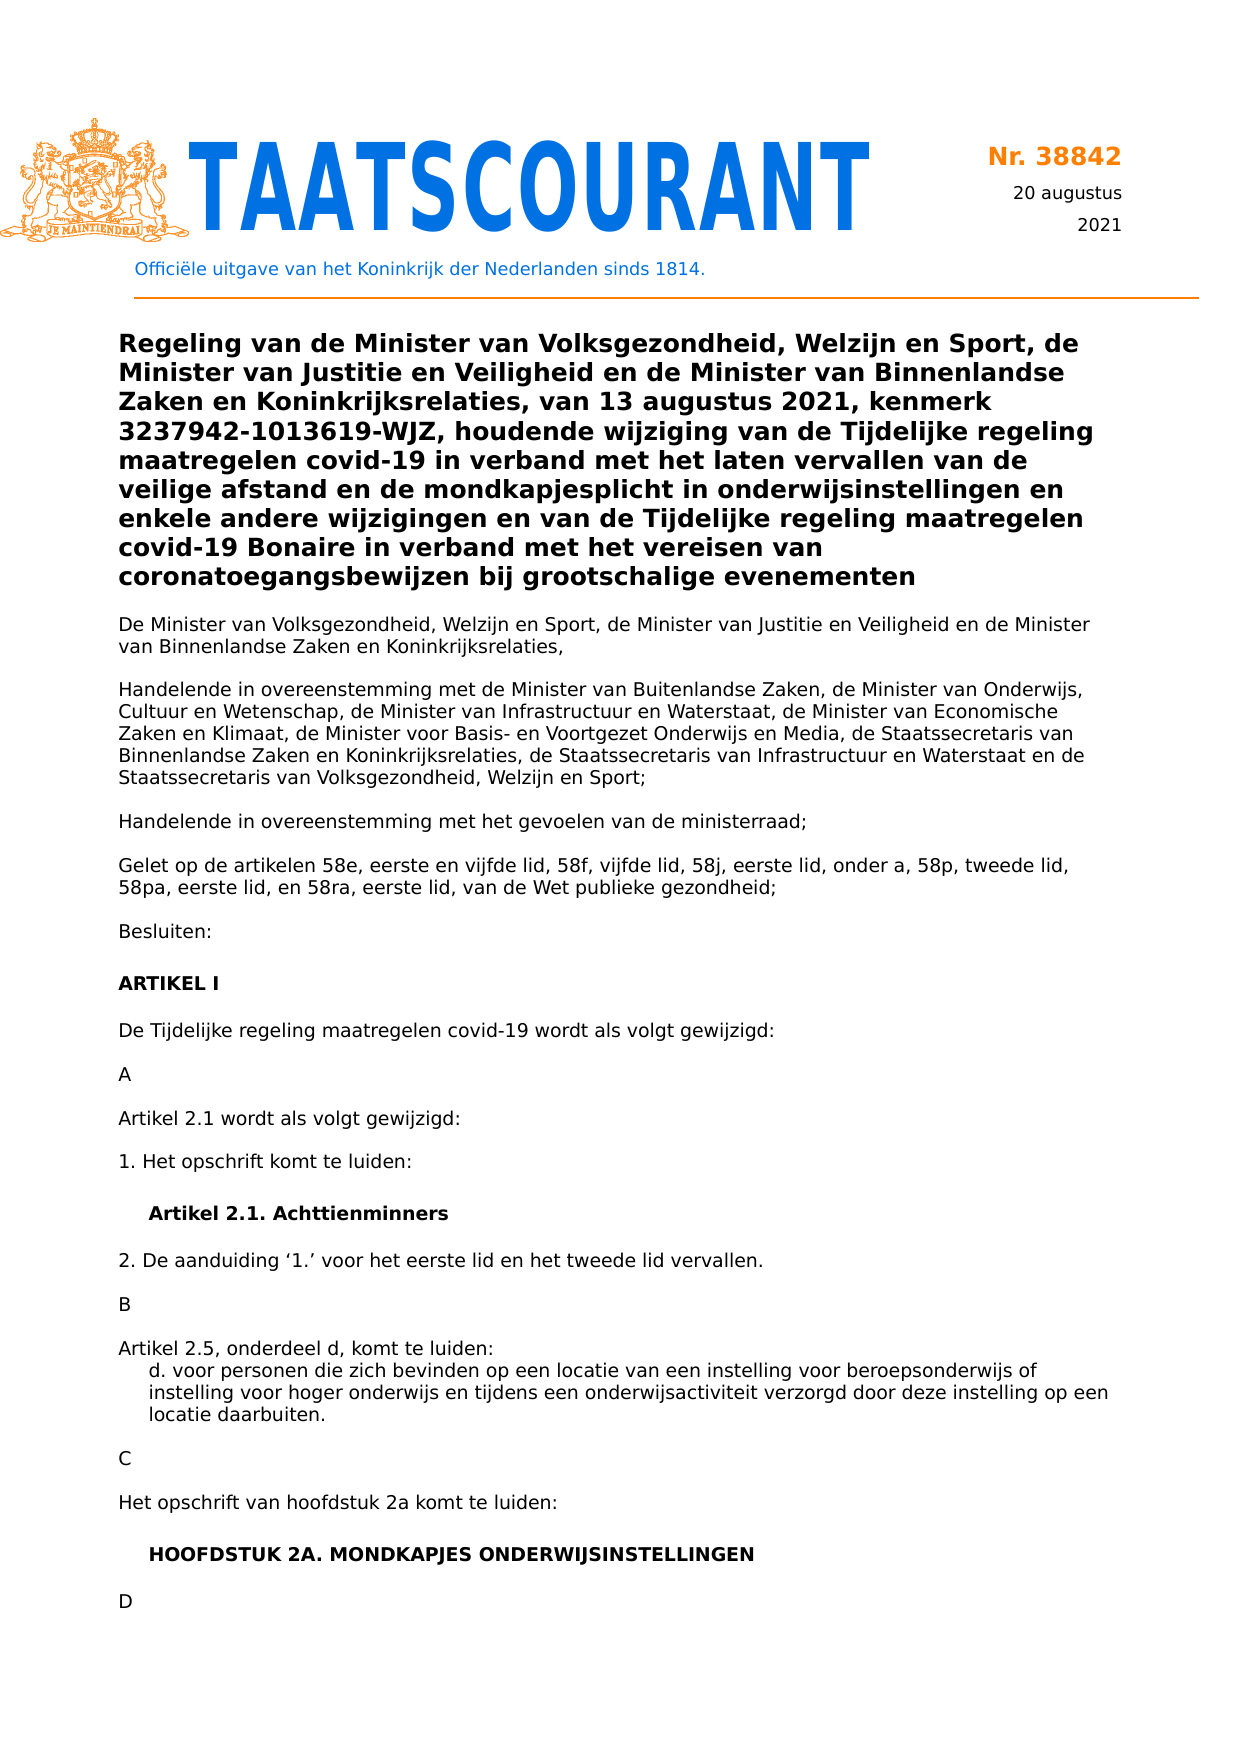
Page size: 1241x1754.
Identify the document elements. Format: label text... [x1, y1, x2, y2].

text C [118, 1448, 1122, 1470]
text Artikel 2.1 wordt als volgt gewijzigd: [118, 1107, 1122, 1129]
subtitle HOOFDSTUK 2A. MONDKAPJES ONDERWIJSINSTELLINGEN [148, 1544, 1122, 1566]
text Handelende in overeenstemming met de Minister van Buitenlandse Zaken, de Minister van Onderwijs, Cultuur en Wetenschap, de Minister van Infrastructuur en Waterstaat, de Minister van Economische Zaken en Klimaat, de Minister voor Basis- en Voortgezet Onderwijs en Media, de Staatssecretaris van Binnenlandse Zaken en Koninkrijksrelaties, de Staatssecretaris van Infrastructuur en Waterstaat en de Staatssecretaris van Volksgezondheid, Welzijn en Sport; [118, 679, 1122, 789]
text D [118, 1591, 1122, 1613]
table_cell Officiële uitgave van het Koninkrijk der Nederlanden sinds 1814. [134, 259, 1199, 297]
text B [118, 1294, 1122, 1316]
table_header STAATSCOURANT [134, 118, 939, 259]
subtitle ARTIKEL I [118, 973, 1122, 995]
table_cell 2021 [939, 209, 1199, 259]
text Besluiten: [118, 921, 1122, 943]
text Handelende in overeenstemming met het gevoelen van de ministerraad; [118, 811, 1122, 833]
text Het opschrift van hoofdstuk 2a komt te luiden: [118, 1492, 1122, 1514]
text Gelet op de artikelen 58e, eerste en vijfde lid, 58f, vijfde lid, 58j, eerste lid, onder a, 58p, tweede lid, 58pa, eerste lid, en 58ra, eerste lid, van de Wet publieke gezondheid; [118, 855, 1122, 899]
text A [118, 1064, 1122, 1086]
table_header [0, 242, 134, 297]
picture [0, 118, 189, 242]
subtitle Artikel 2.1. Achttienminners [148, 1203, 1122, 1225]
text d. voor personen die zich bevinden op een locatie van een instelling voor beroepsonderwijs of instelling voor hoger onderwijs en tijdens een onderwijsactiviteit verzorgd door deze instelling op een locatie daarbuiten. [148, 1360, 1122, 1426]
table_header Nr. 38842 [939, 118, 1199, 177]
subtitle Regeling van de Minister van Volksgezondheid, Welzijn en Sport, de Minister van Justitie en Veiligheid en de Minister van Binnenlandse Zaken en Koninkrijksrelaties, van 13 augustus 2021, kenmerk 3237942-1013619-WJZ, houdende wijziging van de Tijdelijke regeling maatregelen covid-19 in verband met het laten vervallen van de veilige afstand en de mondkapjesplicht in onderwijsinstellingen en enkele andere wijzigingen en van de Tijdelijke regeling maatregelen covid-19 Bonaire in verband met het vereisen van coronatoegangsbewijzen bij grootschalige evenementen [118, 329, 1122, 592]
text 1. Het opschrift komt te luiden: [118, 1151, 1122, 1173]
text De Tijdelijke regeling maatregelen covid-19 wordt als volgt gewijzigd: [118, 1020, 1122, 1042]
table_cell 20 augustus [939, 177, 1199, 209]
text De Minister van Volksgezondheid, Welzijn en Sport, de Minister van Justitie en Veiligheid en de Minister van Binnenlandse Zaken en Koninkrijksrelaties, [118, 613, 1122, 657]
text Artikel 2.5, onderdeel d, komt te luiden: [118, 1338, 1122, 1360]
text 2. De aanduiding ‘1.’ voor het eerste lid en het tweede lid vervallen. [118, 1250, 1122, 1272]
